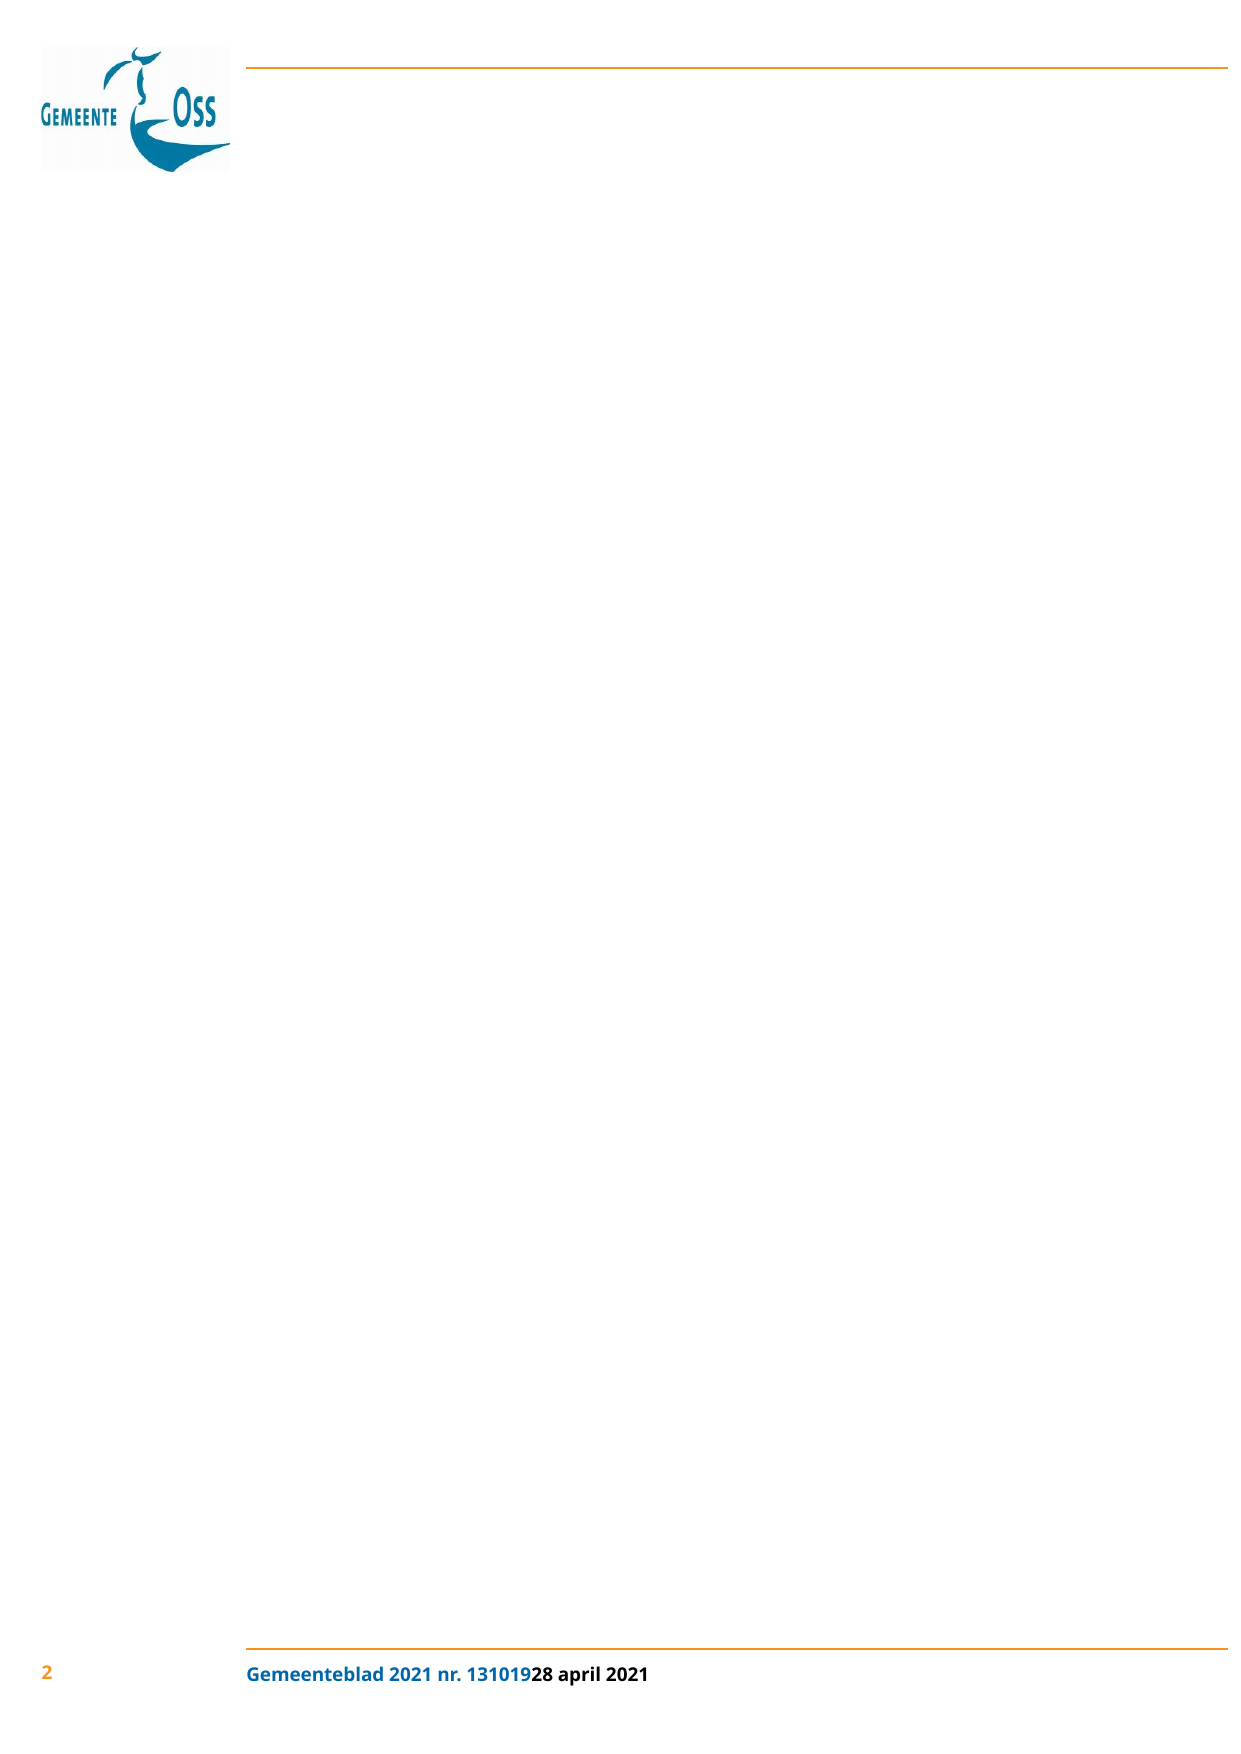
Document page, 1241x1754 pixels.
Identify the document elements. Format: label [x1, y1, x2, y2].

picture [41, 47, 231, 172]
